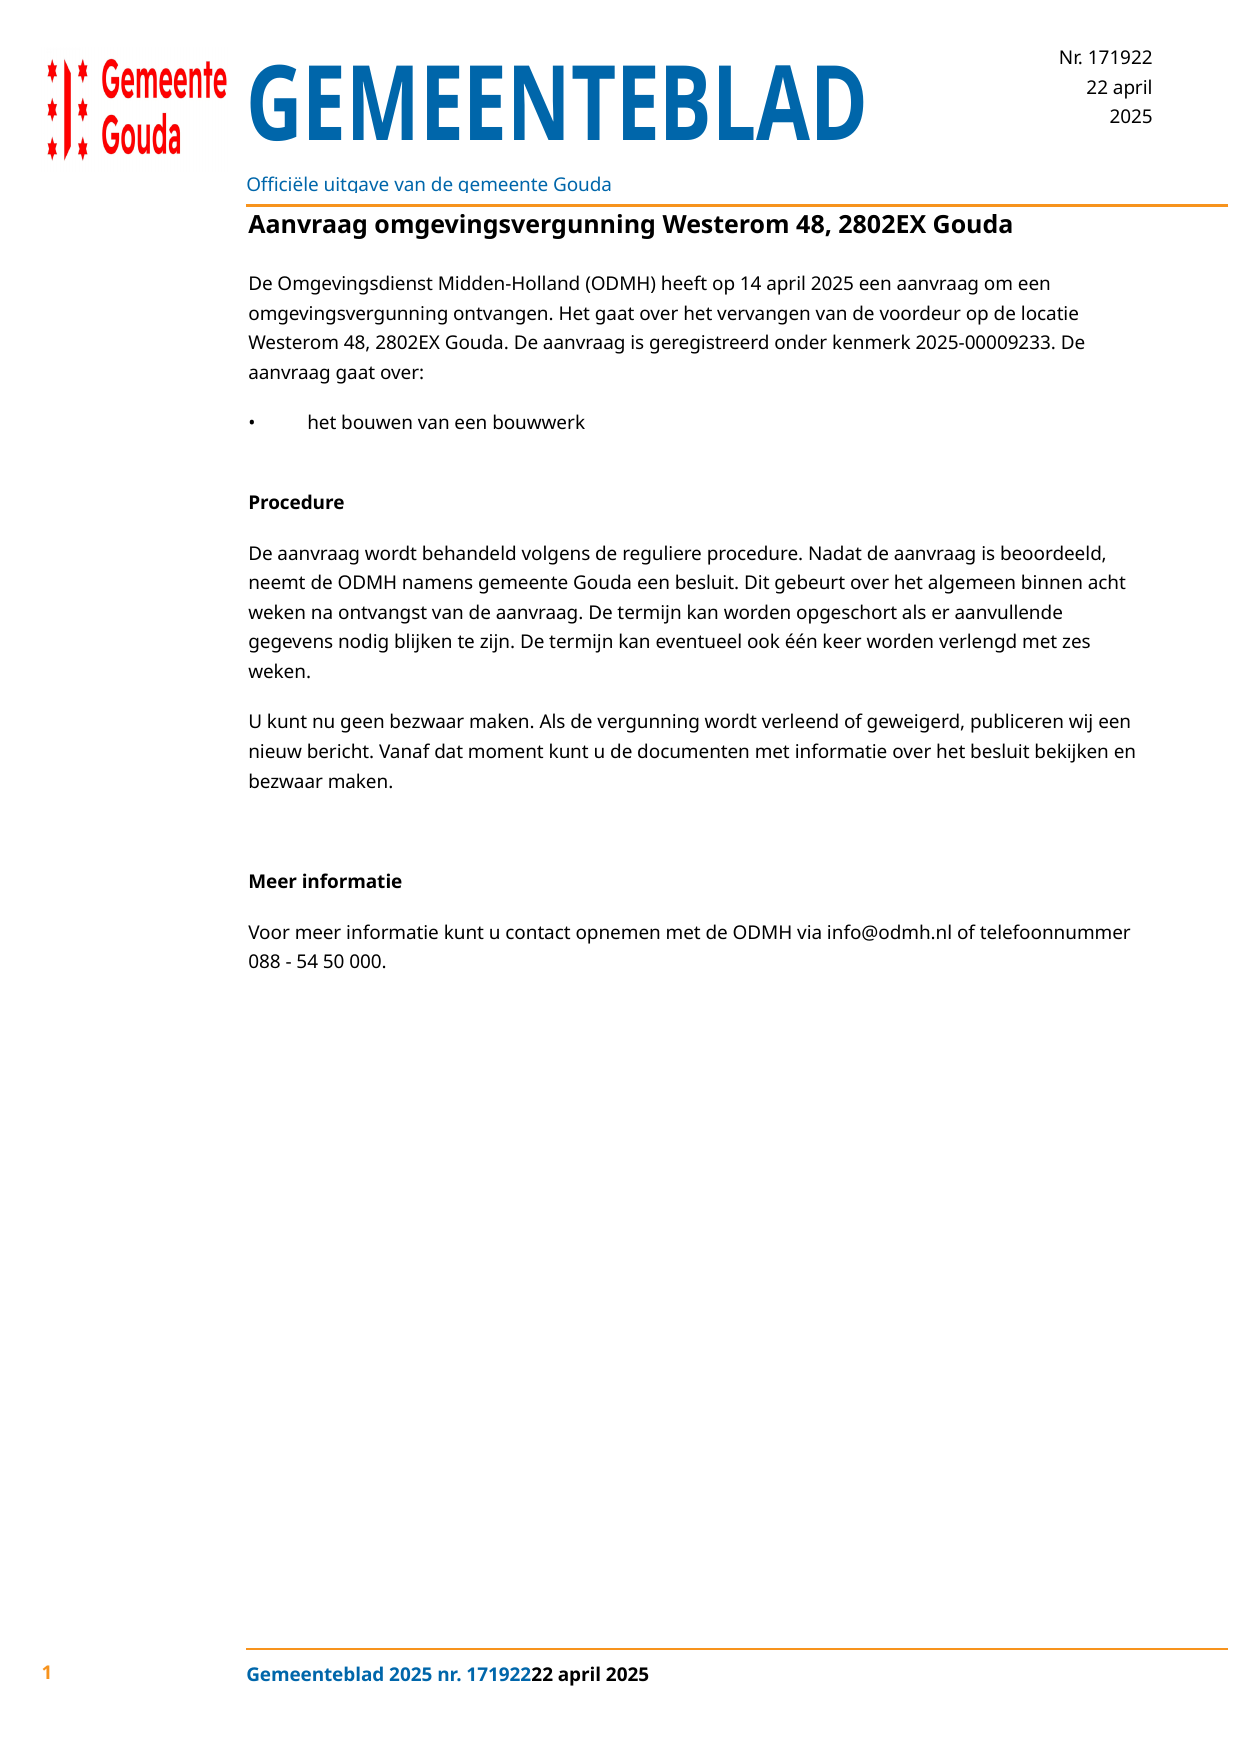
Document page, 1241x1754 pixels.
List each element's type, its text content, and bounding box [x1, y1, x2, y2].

text Voor meer informatie kunt u contact opnemen met de ODMH via info@odmh.nl of telefoonnummer 088 - 54 50 000. [248, 919, 1152, 974]
text Procedure [248, 489, 1152, 515]
list het bouwen van een bouwwerk [248, 409, 1152, 435]
text Aanvraag omgevingsvergunning Westerom 48, 2802EX Gouda [248, 207, 1152, 241]
text De aanvraag wordt behandeld volgens de reguliere procedure. Nadat de aanvraag is beoordeeld, neemt de ODMH namens gemeente Gouda een besluit. Dit gebeurt over het algemeen binnen acht weken na ontvangst van de aanvraag. De termijn kan worden opgeschort als er aanvullende gegevens nodig blijken te zijn. De termijn kan eventueel ook één keer worden verlengd met zes weken. [248, 540, 1152, 684]
picture [41, 47, 231, 172]
text U kunt nu geen bezwaar maken. Als de vergunning wordt verleend of geweigerd, publiceren wij een nieuw bericht. Vanaf dat moment kunt u de documenten met informatie over het besluit bekijken en bezwaar maken. [248, 709, 1152, 793]
text Meer informatie [248, 869, 1152, 894]
text De Omgevingsdienst Midden-Holland (ODMH) heeft op 14 april 2025 een aanvraag om een omgevingsvergunning ontvangen. Het gaat over het vervangen van de voordeur op de locatie Westerom 48, 2802EX Gouda. De aanvraag is geregistreerd onder kenmerk 2025-00009233. De aanvraag gaat over: [248, 270, 1152, 385]
